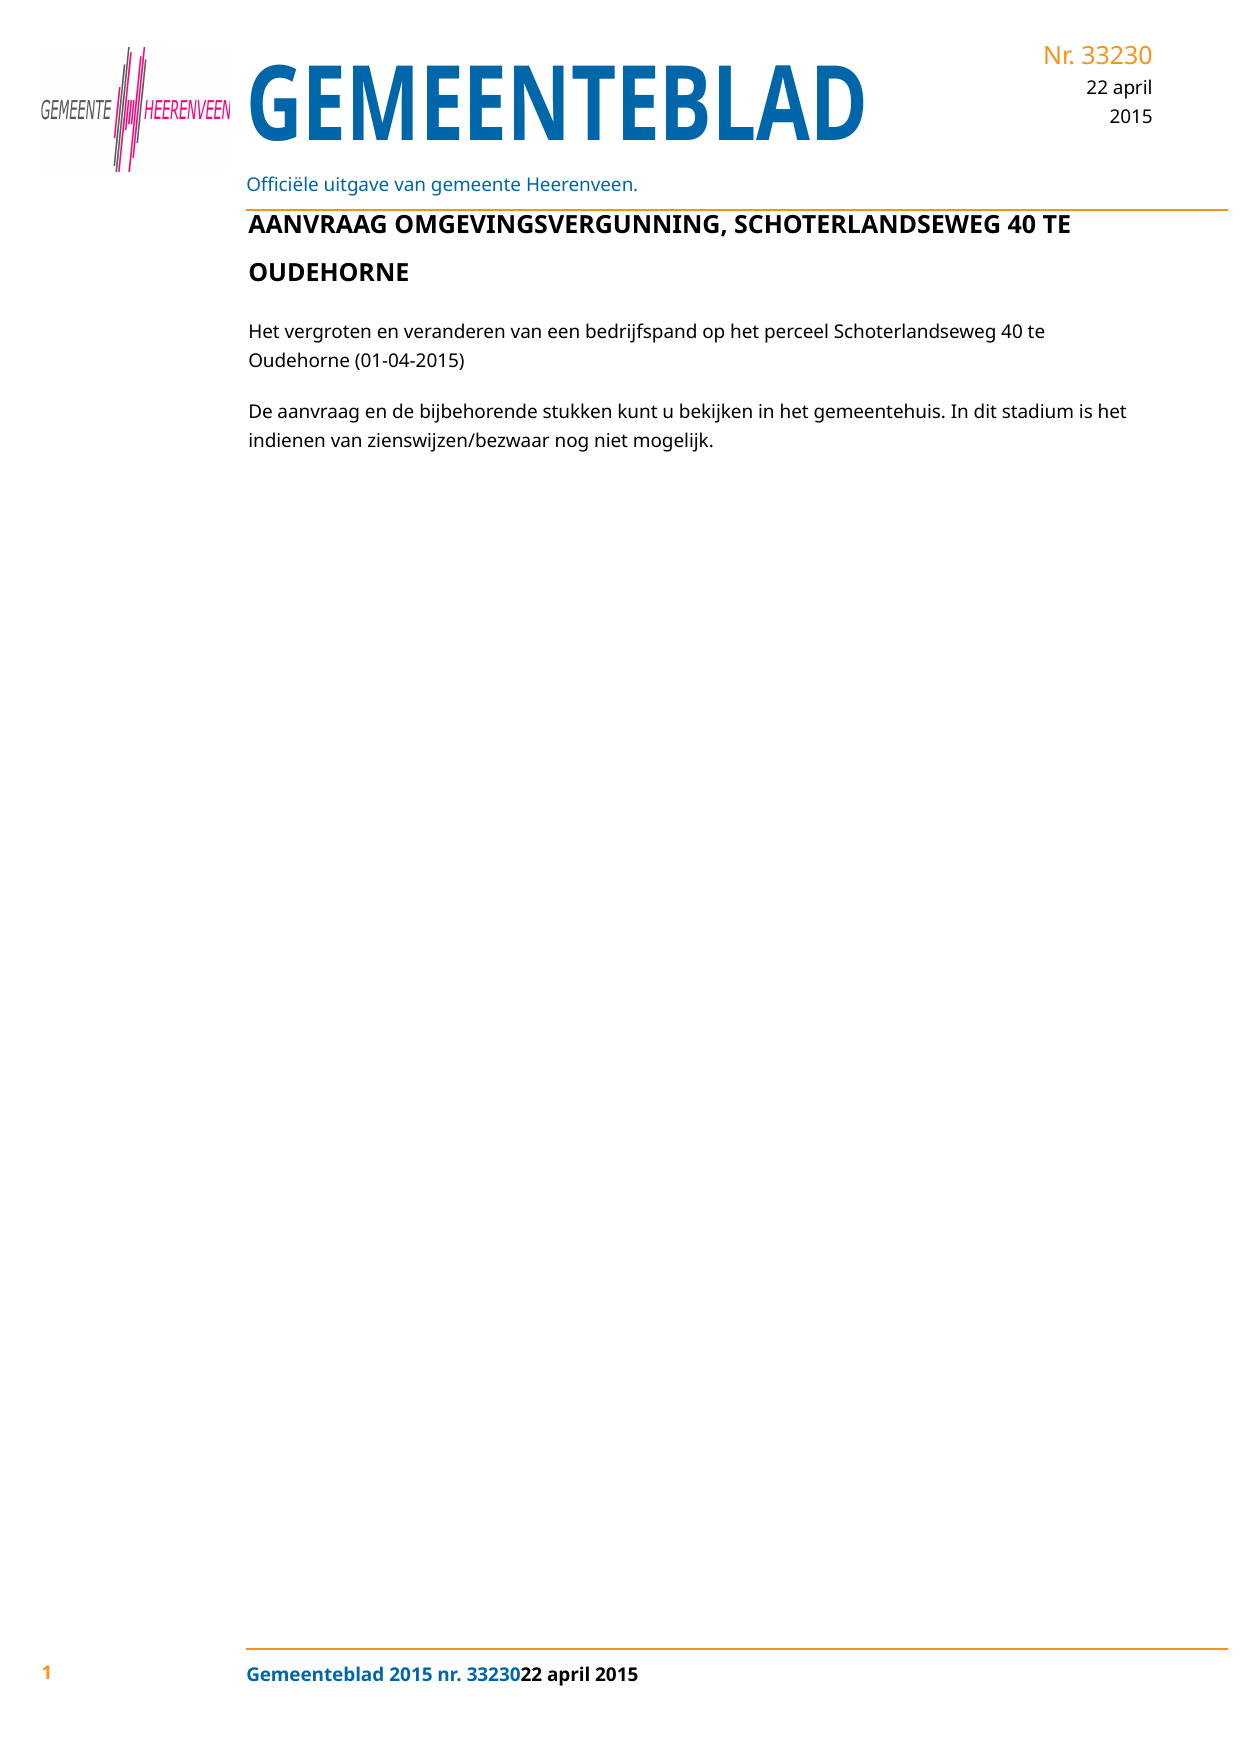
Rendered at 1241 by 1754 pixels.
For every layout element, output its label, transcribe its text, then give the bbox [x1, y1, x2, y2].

text De aanvraag en de bijbehorende stukken kunt u bekijken in het gemeentehuis. In dit stadium is het indienen van zienswijzen/bezwaar nog niet mogelijk. [248, 398, 1152, 453]
text AANVRAAG OMGEVINGSVERGUNNING, SCHOTERLANDSEWEG 40 TE OUDEHORNE [248, 211, 1152, 288]
text Het vergroten en veranderen van een bedrijfspand op het perceel Schoterlandseweg 40 te Oudehorne (01-04-2015) [248, 318, 1152, 373]
picture [41, 47, 231, 172]
